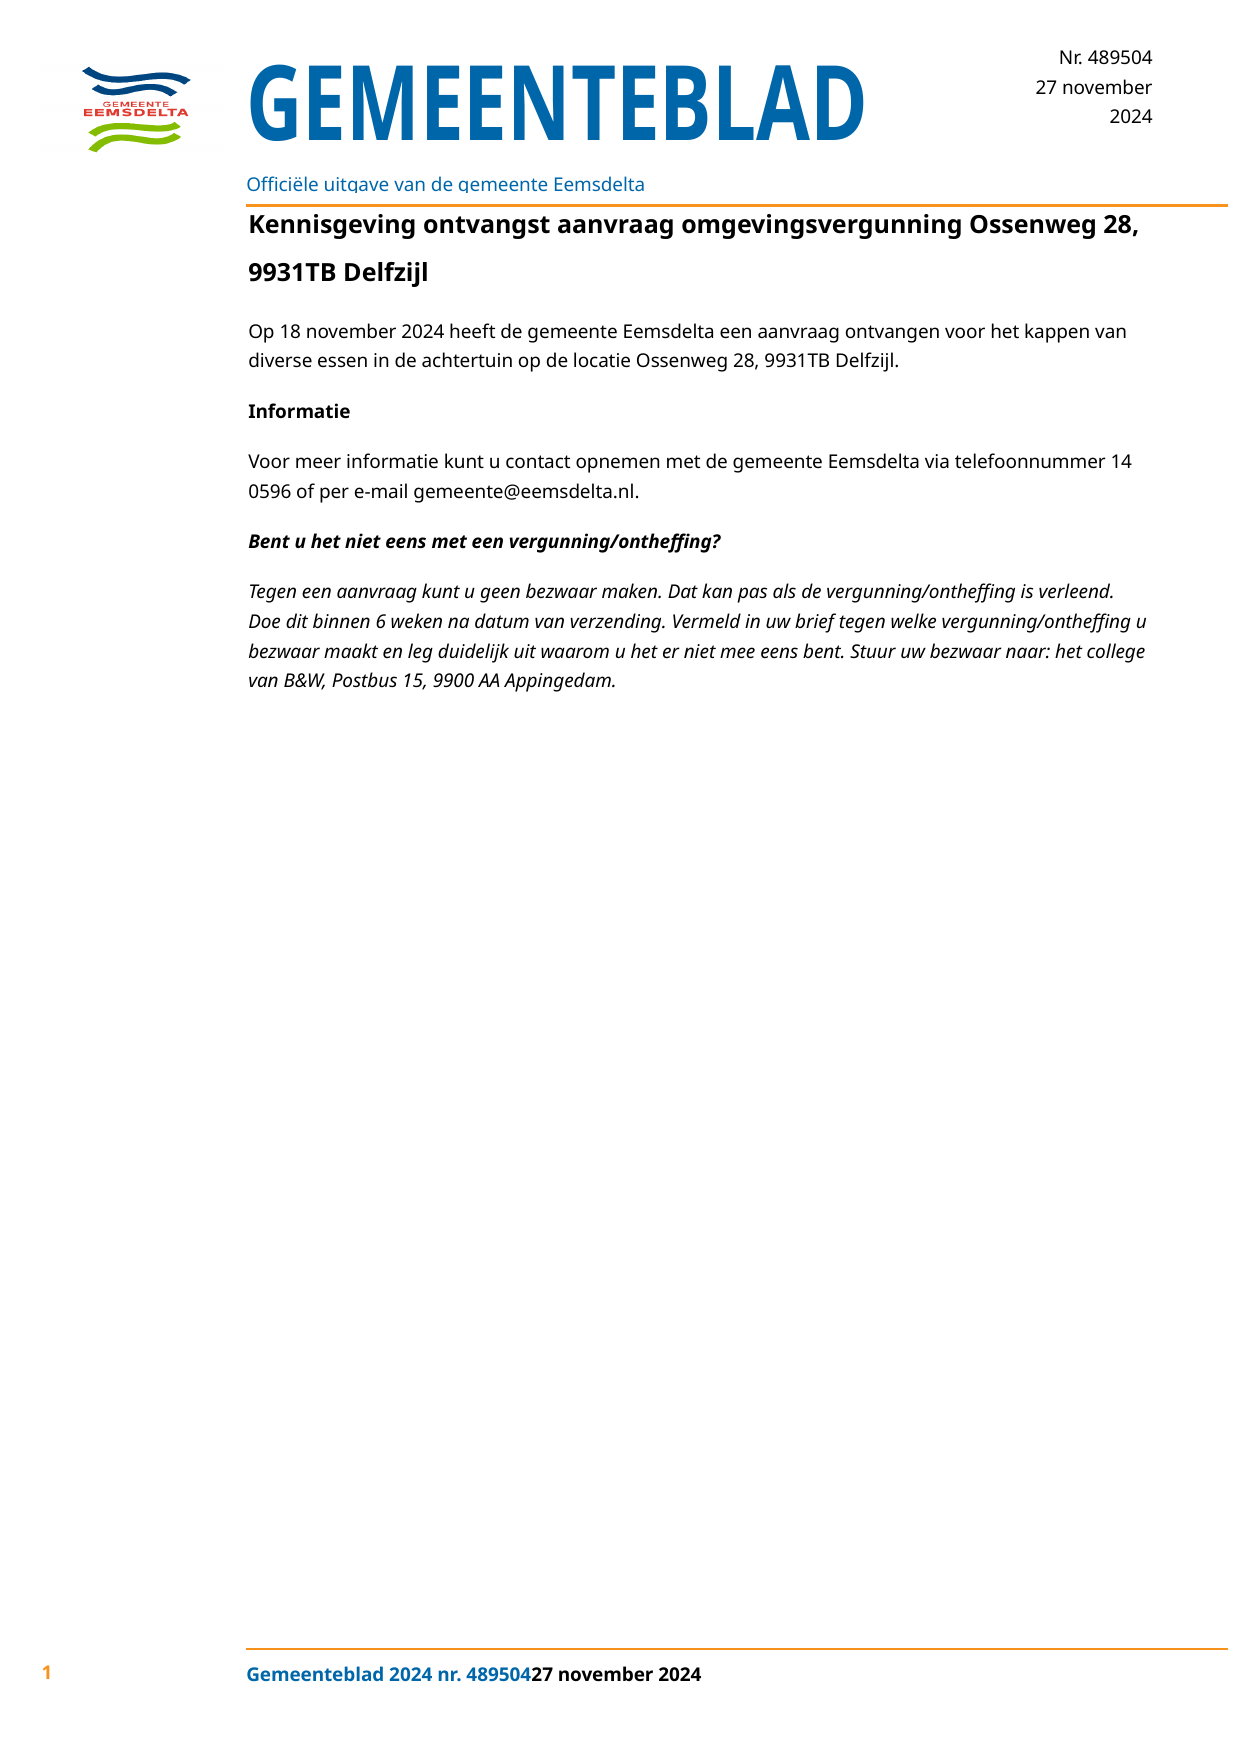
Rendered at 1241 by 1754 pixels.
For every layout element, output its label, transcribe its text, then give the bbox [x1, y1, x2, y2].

text Tegen een aanvraag kunt u geen bezwaar maken. Dat kan pas als de vergunning/ontheffing is verleend. Doe dit binnen 6 weken na datum van verzending. Vermeld in uw brief tegen welke vergunning/ontheffing u bezwaar maakt en leg duidelijk uit waarom u het er niet mee eens bent. Stuur uw bezwaar naar: het college van B&W, Postbus 15, 9900 AA Appingedam. [248, 579, 1152, 693]
text Informatie [248, 398, 1152, 424]
text Kennisgeving ontvangst aanvraag omgevingsvergunning Ossenweg 28, 9931TB Delfzijl [248, 207, 1152, 288]
text Voor meer informatie kunt u contact opnemen met de gemeente Eemsdelta via telefoonnummer 14 0596 of per e-mail gemeente@eemsdelta.nl. [248, 448, 1152, 504]
text Bent u het niet eens met een vergunning/ontheffing? [248, 528, 1152, 554]
text Op 18 november 2024 heeft de gemeente Eemsdelta een aanvraag ontvangen voor het kappen van diverse essen in de achtertuin op de locatie Ossenweg 28, 9931TB Delfzijl. [248, 318, 1152, 373]
picture [41, 47, 231, 172]
